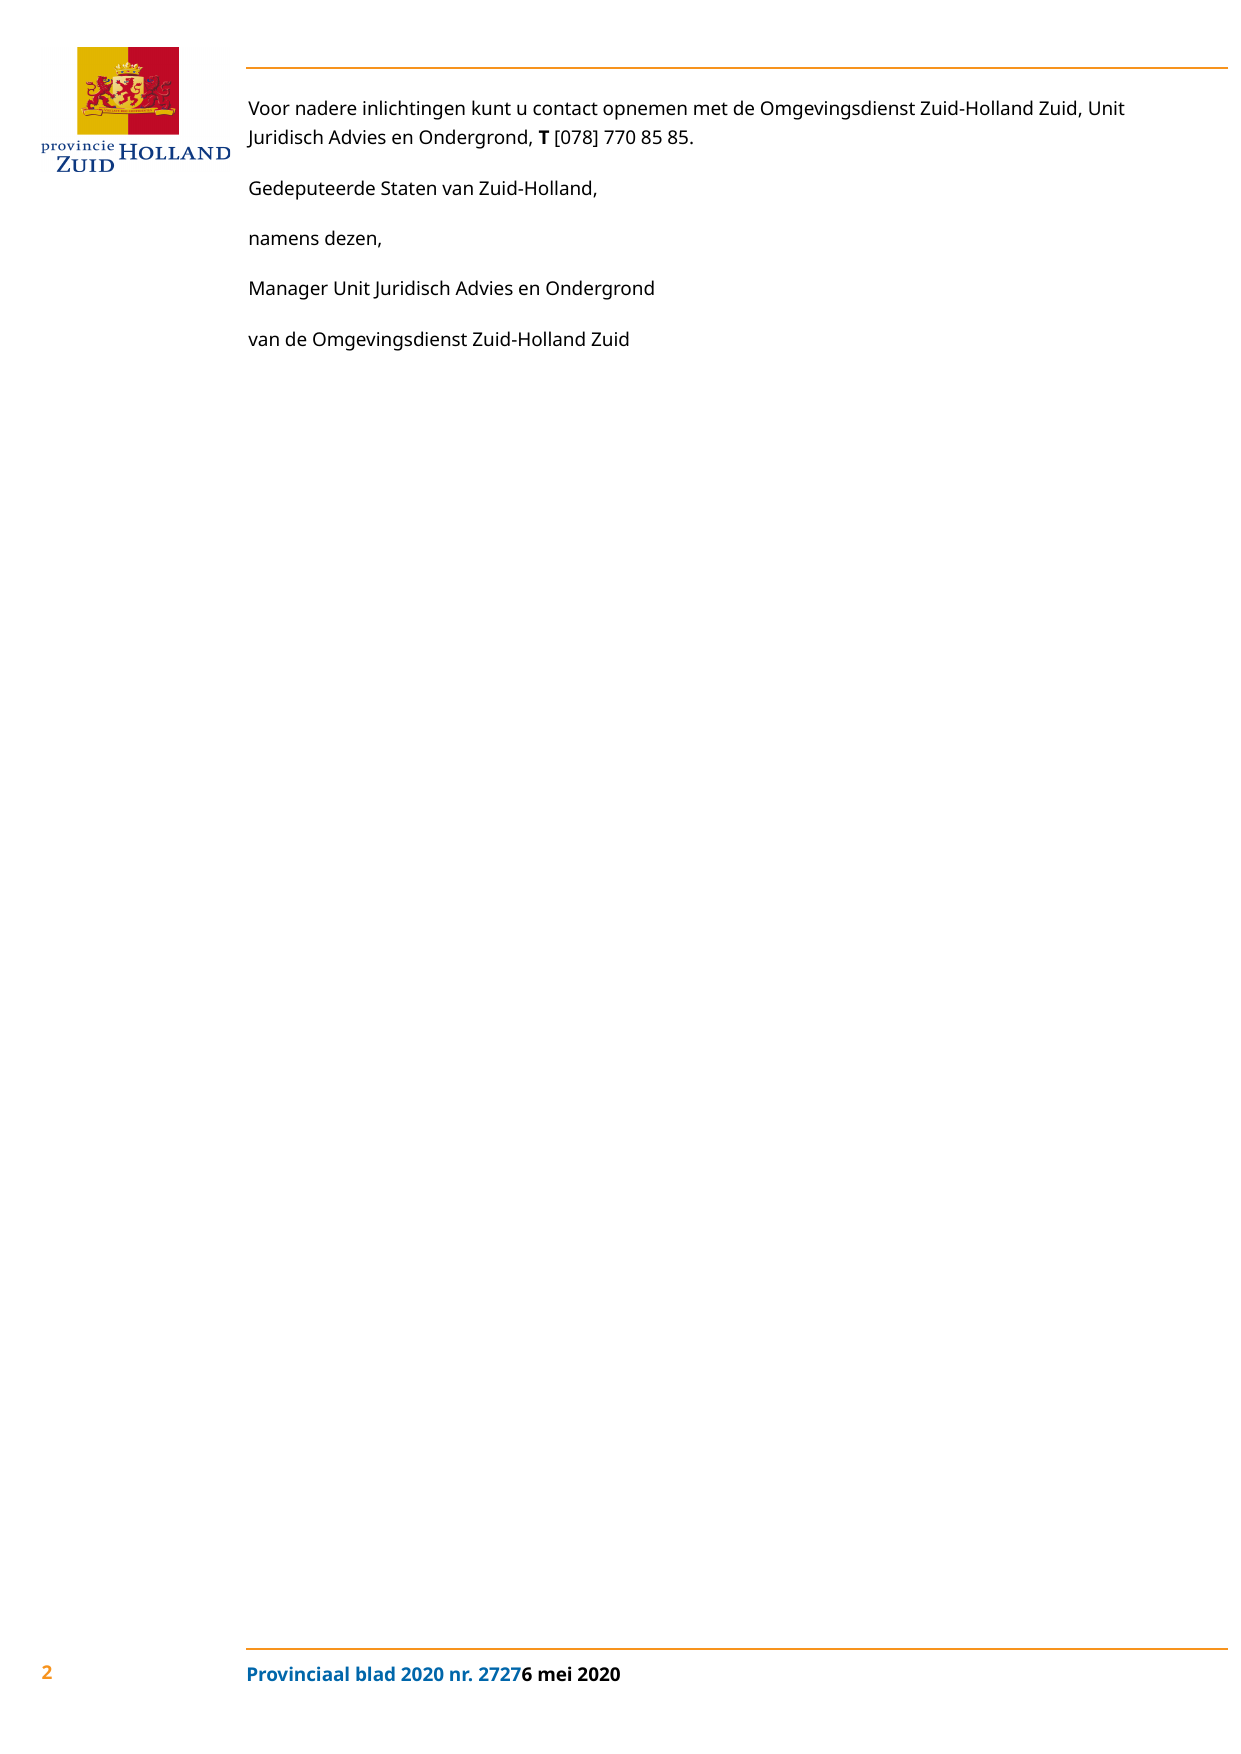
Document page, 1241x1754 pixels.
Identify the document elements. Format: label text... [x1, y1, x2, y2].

picture [41, 47, 231, 172]
text namens dezen, [248, 225, 1152, 251]
text Manager Unit Juridisch Advies en Ondergrond [248, 276, 1152, 301]
text Voor nadere inlichtingen kunt u contact opnemen met de Omgevingsdienst Zuid-Holland Zuid, Unit Juridisch Advies en Ondergrond, T [078] 770 85 85. [248, 95, 1152, 150]
text van de Omgevingsdienst Zuid-Holland Zuid [248, 326, 1152, 352]
text Gedeputeerde Staten van Zuid-Holland, [248, 175, 1152, 201]
